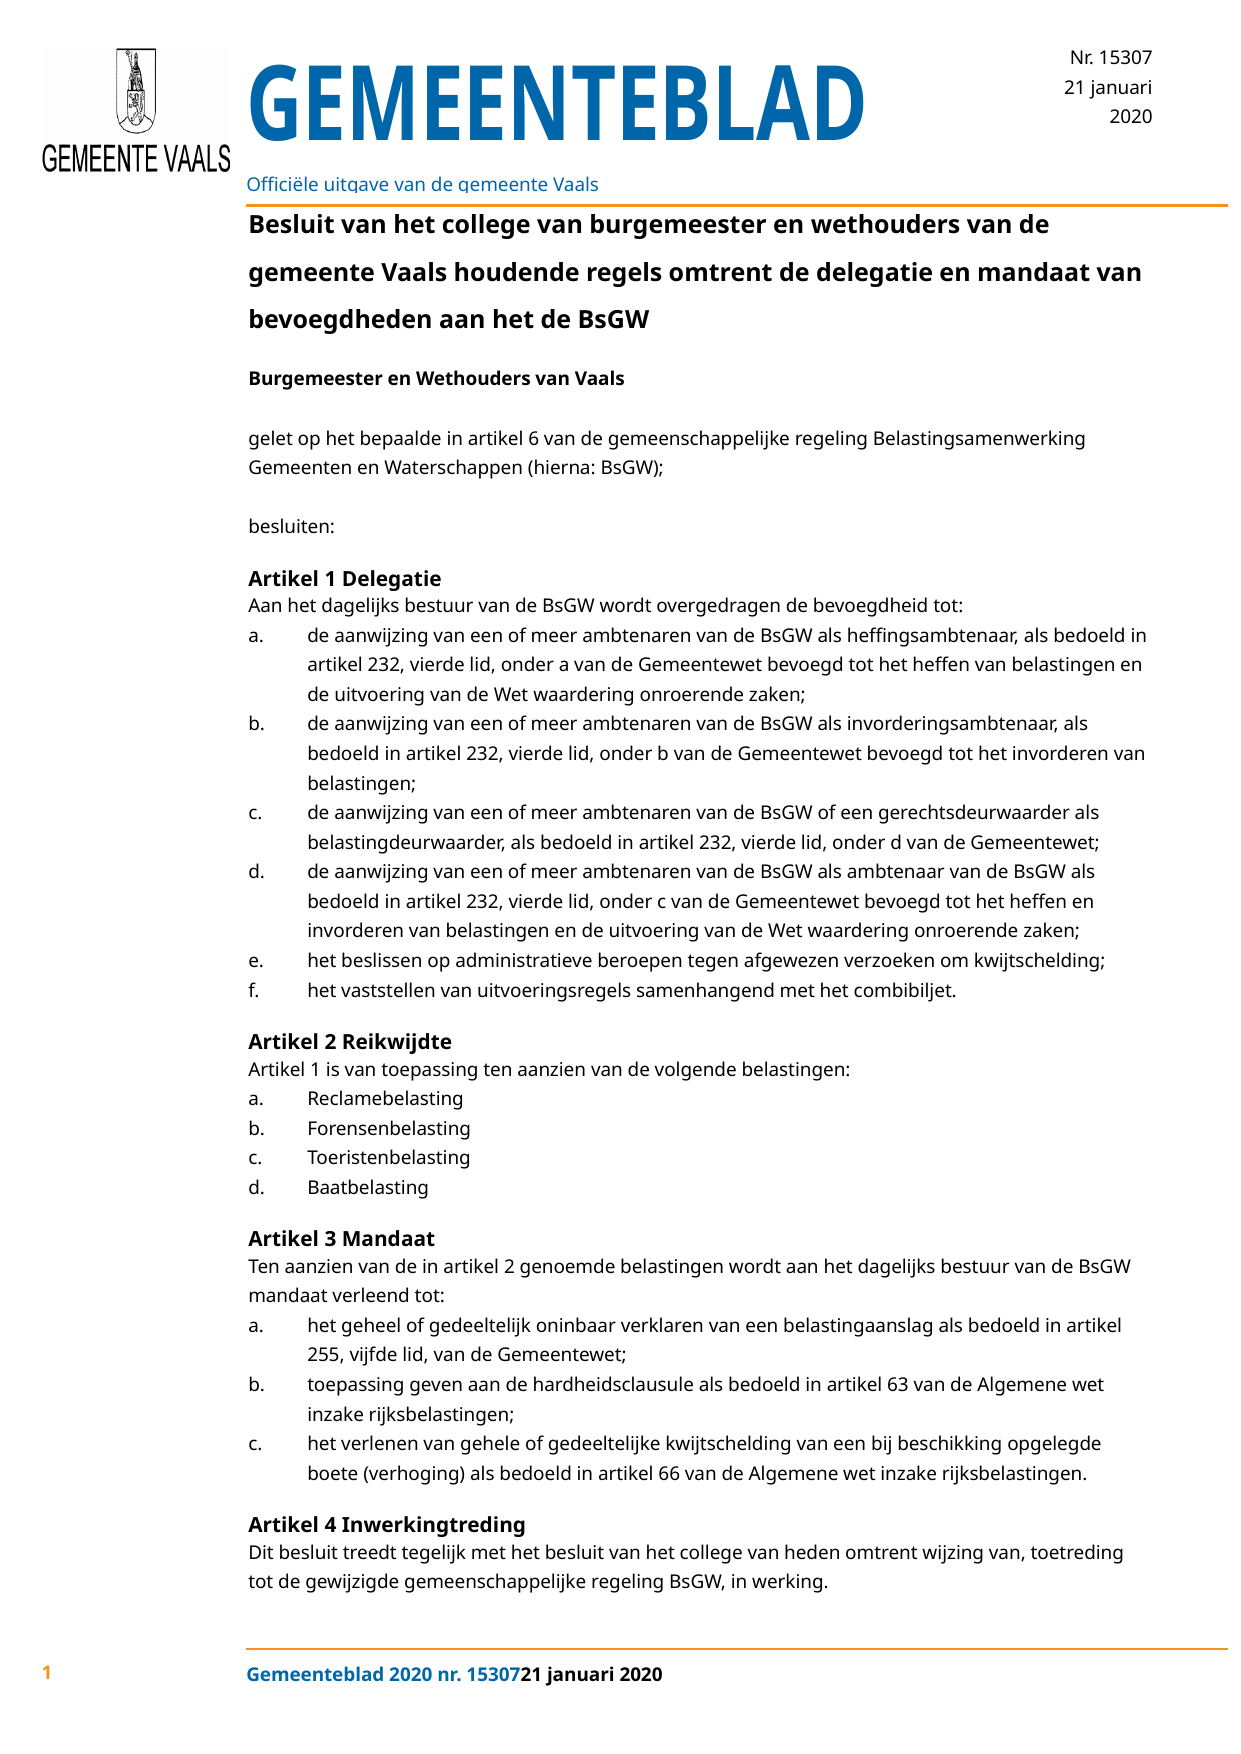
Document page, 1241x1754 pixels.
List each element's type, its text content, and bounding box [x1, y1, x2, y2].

list Toeristenbelasting [248, 1144, 1152, 1170]
list de aanwijzing van een of meer ambtenaren van de BsGW of een gerechtsdeurwaarder als belastingdeurwaarder, als bedoeld in artikel 232, vierde lid, onder d van de Gemeentewet; [248, 799, 1152, 855]
list de aanwijzing van een of meer ambtenaren van de BsGW als heffingsambtenaar, als bedoeld in artikel 232, vierde lid, onder a van de Gemeentewet bevoegd tot het heffen van belastingen en de uitvoering van de Wet waardering onroerende zaken; [248, 622, 1152, 707]
picture [41, 47, 231, 172]
list Reclamebelasting [248, 1085, 1152, 1111]
list Forensenbelasting [248, 1115, 1152, 1141]
list toepassing geven aan de hardheidsclausule als bedoeld in artikel 63 van de Algemene wet inzake rijksbelastingen; [248, 1371, 1152, 1427]
text Aan het dagelijks bestuur van de BsGW wordt overgedragen de bevoegdheid tot: [248, 592, 1152, 618]
list het beslissen op administratieve beroepen tegen afgewezen verzoeken om kwijtschelding; [248, 947, 1152, 973]
text Artikel 2 Reikwijdte [248, 1027, 1152, 1056]
text Burgemeester en Wethouders van Vaals [248, 366, 1152, 391]
text Artikel 1 is van toepassing ten aanzien van de volgende belastingen: [248, 1056, 1152, 1081]
text besluiten: [248, 513, 1152, 539]
list Baatbelasting [248, 1174, 1152, 1200]
text Besluit van het college van burgemeester en wethouders van de gemeente Vaals houdende regels omtrent de delegatie en mandaat van bevoegdheden aan het de BsGW [248, 207, 1152, 336]
text Artikel 4 Inwerkingtreding [248, 1510, 1152, 1539]
text Ten aanzien van de in artikel 2 genoemde belastingen wordt aan het dagelijks bestuur van de BsGW mandaat verleend tot: [248, 1253, 1152, 1308]
text Artikel 3 Mandaat [248, 1224, 1152, 1253]
text Dit besluit treedt tegelijk met het besluit van het college van heden omtrent wijzing van, toetreding tot de gewijzigde gemeenschappelijke regeling BsGW, in werking. [248, 1539, 1152, 1594]
list het geheel of gedeeltelijk oninbaar verklaren van een belastingaanslag als bedoeld in artikel 255, vijfde lid, van de Gemeentewet; [248, 1312, 1152, 1367]
text Artikel 1 Delegatie [248, 564, 1152, 592]
list de aanwijzing van een of meer ambtenaren van de BsGW als invorderingsambtenaar, als bedoeld in artikel 232, vierde lid, onder b van de Gemeentewet bevoegd tot het invorderen van belastingen; [248, 711, 1152, 796]
list het verlenen van gehele of gedeeltelijke kwijtschelding van een bij beschikking opgelegde boete (verhoging) als bedoeld in artikel 66 van de Algemene wet inzake rijksbelastingen. [248, 1430, 1152, 1486]
list het vaststellen van uitvoeringsregels samenhangend met het combibiljet. [248, 977, 1152, 1003]
text gelet op het bepaalde in artikel 6 van de gemeenschappelijke regeling Belastingsamenwerking Gemeenten en Waterschappen (hierna: BsGW); [248, 425, 1152, 480]
list de aanwijzing van een of meer ambtenaren van de BsGW als ambtenaar van de BsGW als bedoeld in artikel 232, vierde lid, onder c van de Gemeentewet bevoegd tot het heffen en invorderen van belastingen en de uitvoering van de Wet waardering onroerende zaken; [248, 858, 1152, 943]
